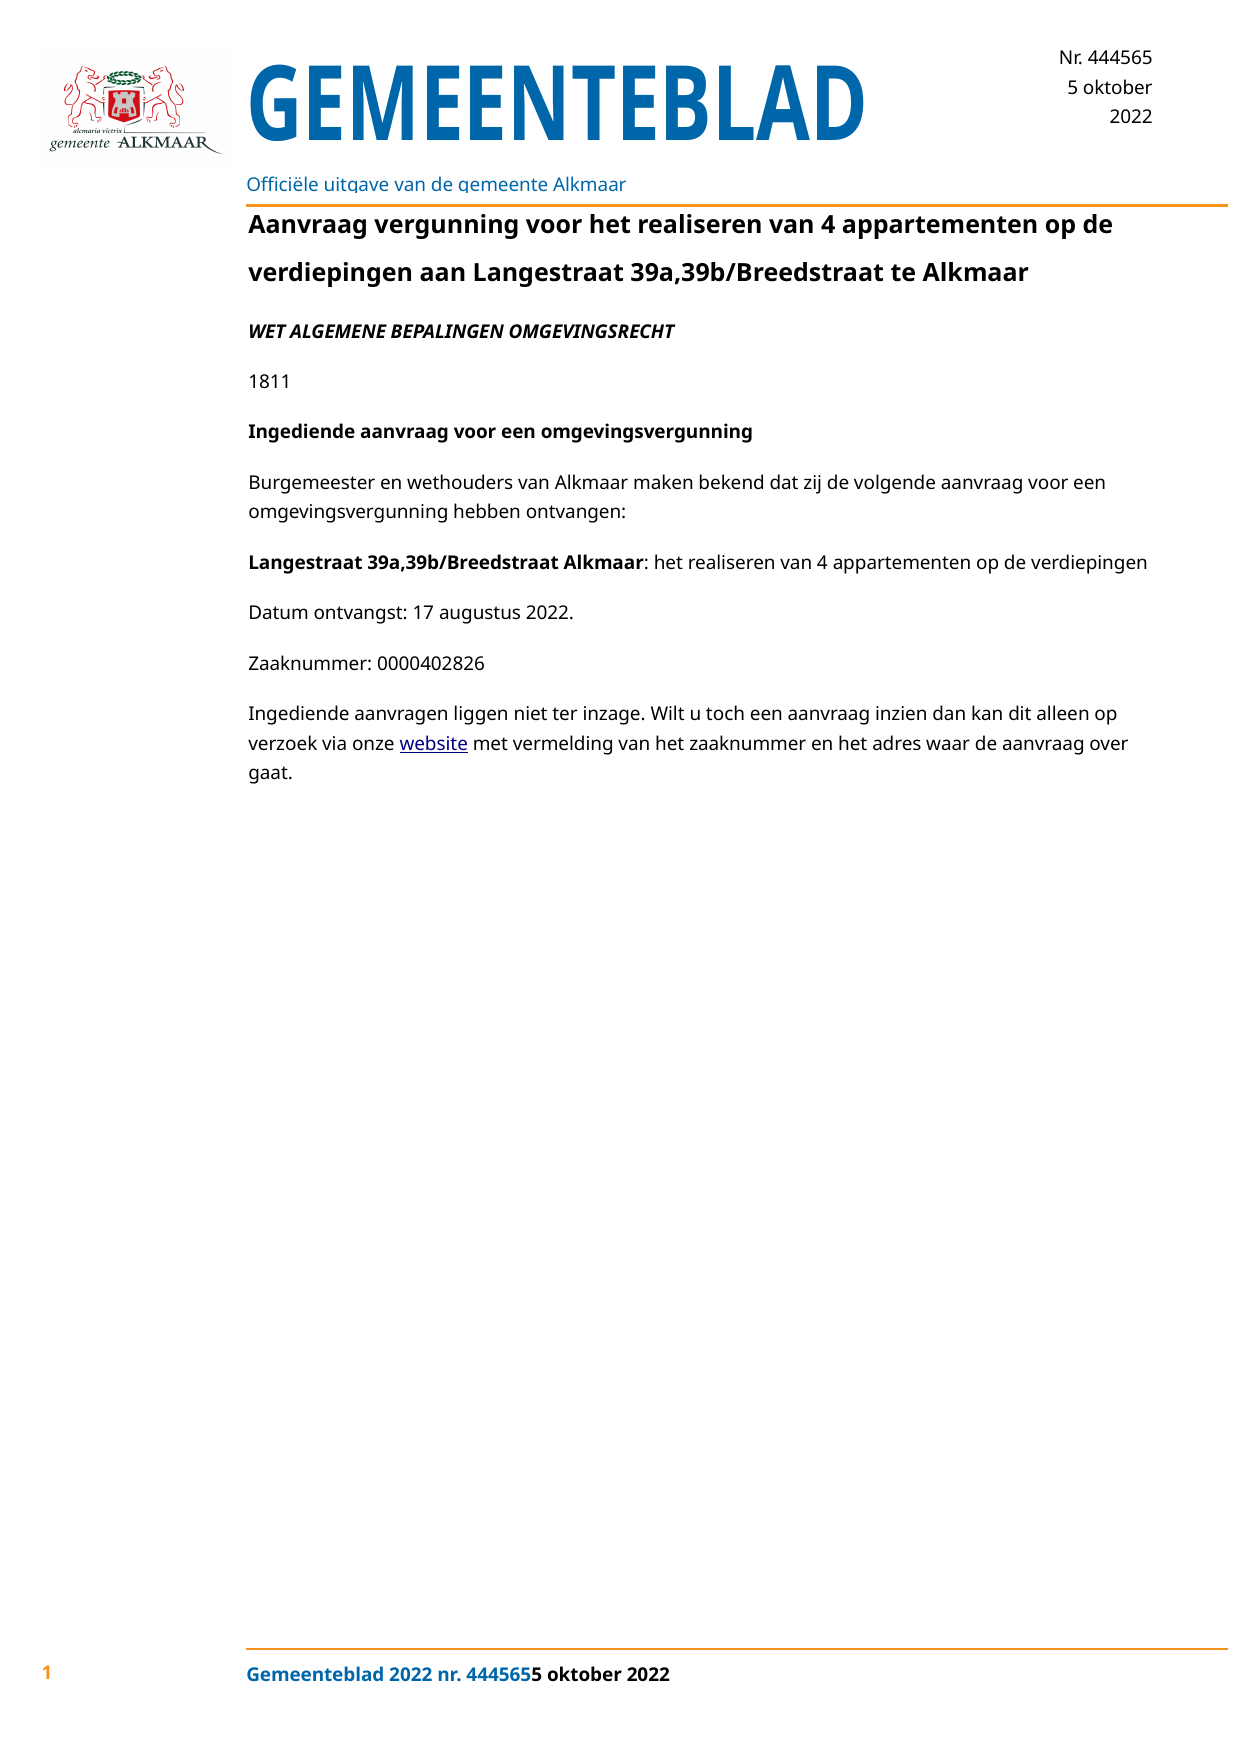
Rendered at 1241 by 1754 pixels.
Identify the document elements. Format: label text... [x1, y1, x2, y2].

text Langestraat 39a,39b/Breedstraat Alkmaar: het realiseren van 4 appartementen op de verdiepingen [248, 549, 1152, 575]
text Aanvraag vergunning voor het realiseren van 4 appartementen op de verdiepingen aan Langestraat 39a,39b/Breedstraat te Alkmaar [248, 207, 1152, 288]
text 1811 [248, 368, 1152, 394]
text Datum ontvangst: 17 augustus 2022. [248, 599, 1152, 625]
text Ingediende aanvragen liggen niet ter inzage. Wilt u toch een aanvraag inzien dan kan dit alleen op verzoek via onze website met vermelding van het zaaknummer en het adres waar de aanvraag over gaat. [248, 700, 1152, 785]
text Ingediende aanvraag voor een omgevingsvergunning [248, 419, 1152, 444]
text Zaaknummer: 0000402826 [248, 650, 1152, 676]
text WET ALGEMENE BEPALINGEN OMGEVINGSRECHT [248, 318, 1152, 344]
text Burgemeester en wethouders van Alkmaar maken bekend dat zij de volgende aanvraag voor een omgevingsvergunning hebben ontvangen: [248, 469, 1152, 524]
picture [41, 47, 231, 172]
